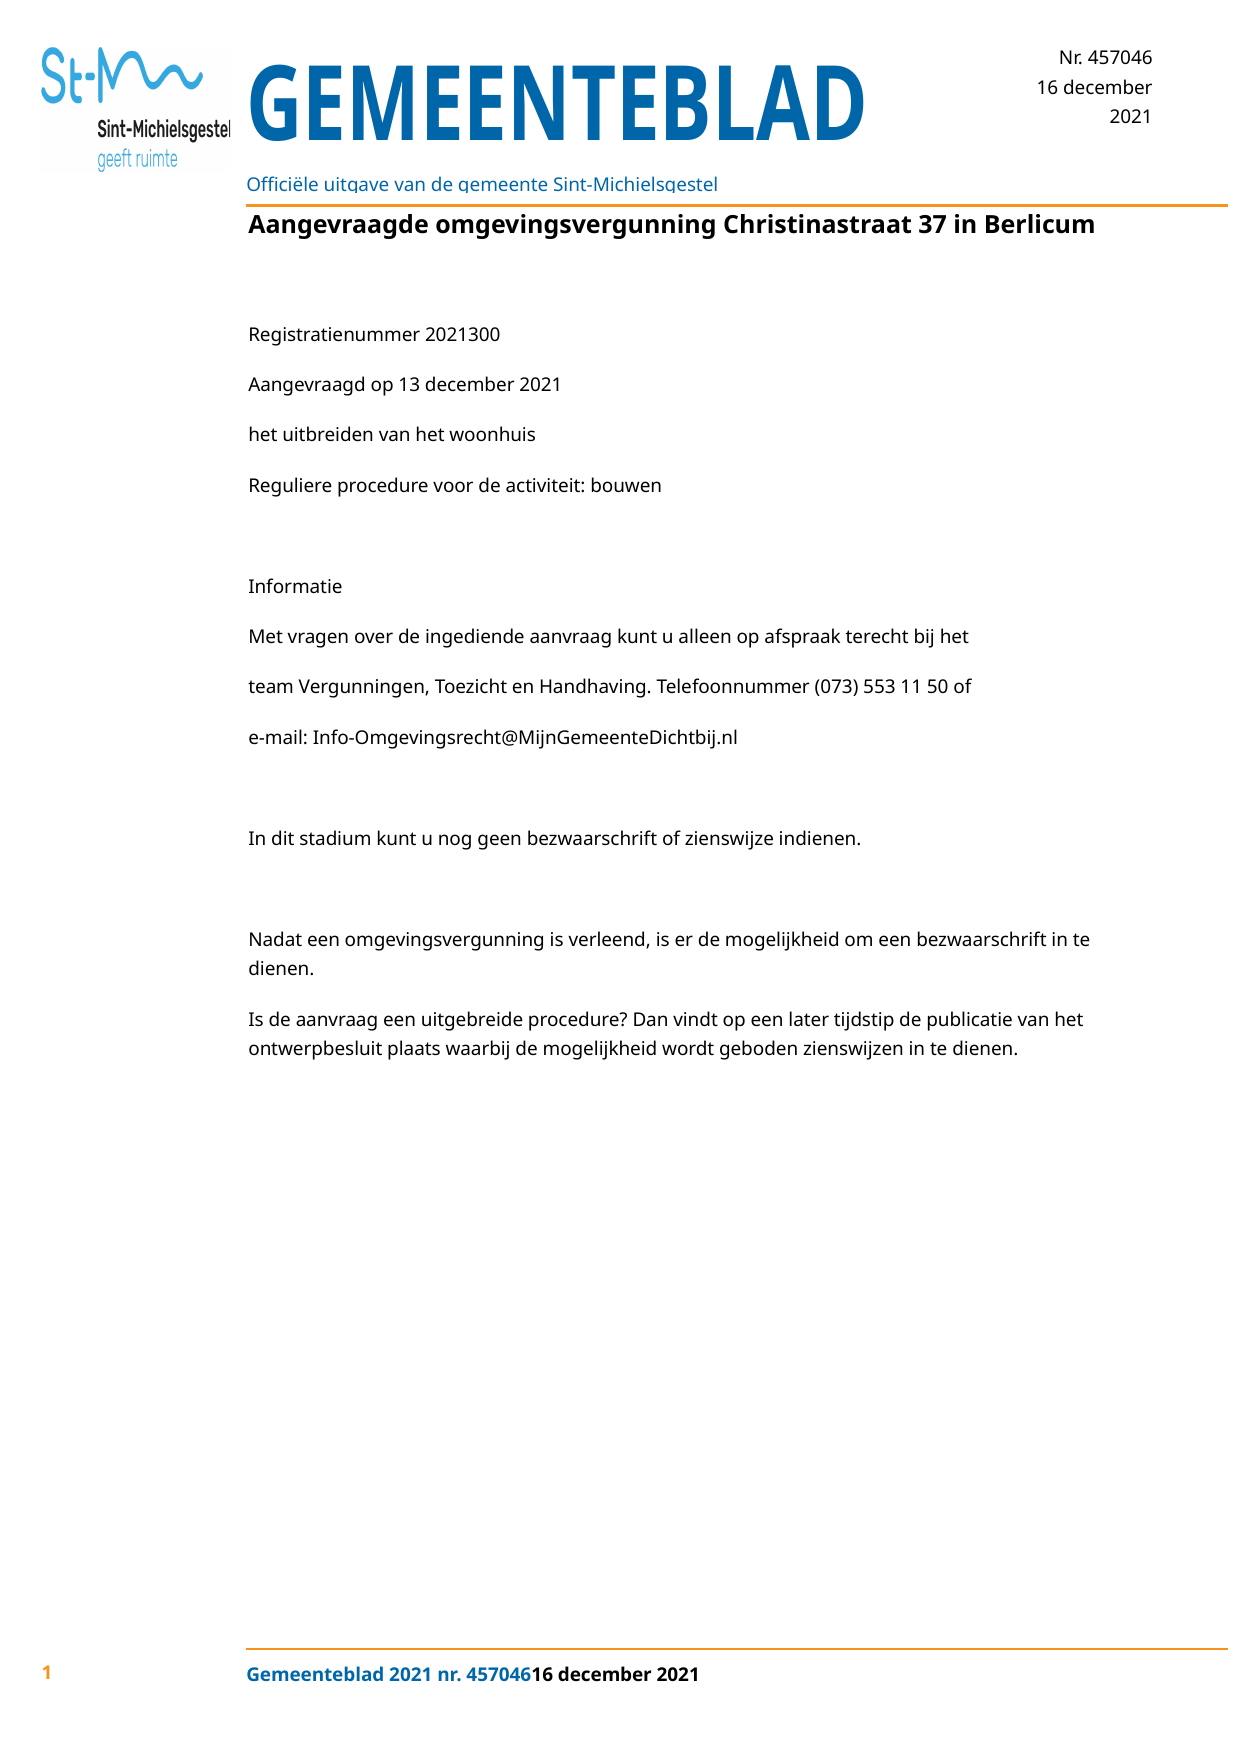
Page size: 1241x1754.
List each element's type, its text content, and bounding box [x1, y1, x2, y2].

picture [41, 47, 231, 172]
text Met vragen over de ingediende aanvraag kunt u alleen op afspraak terecht bij het [248, 623, 1152, 649]
text Reguliere procedure voor de activiteit: bouwen [248, 472, 1152, 498]
text Registratienummer 2021300 [248, 321, 1152, 346]
text Is de aanvraag een uitgebreide procedure? Dan vindt op een later tijdstip de publicatie van het ontwerpbesluit plaats waarbij de mogelijkheid wordt geboden zienswijzen in te dienen. [248, 1006, 1152, 1061]
text Aangevraagde omgevingsvergunning Christinastraat 37 in Berlicum [248, 207, 1152, 241]
text het uitbreiden van het woonhuis [248, 422, 1152, 447]
text Aangevraagd op 13 december 2021 [248, 371, 1152, 397]
text team Vergunningen, Toezicht en Handhaving. Telefoonnummer (073) 553 11 50 of [248, 674, 1152, 699]
text e-mail: Info-Omgevingsrecht@MijnGemeenteDichtbij.nl [248, 724, 1152, 750]
text In dit stadium kunt u nog geen bezwaarschrift of zienswijze indienen. [248, 825, 1152, 851]
text Nadat een omgevingsvergunning is verleend, is er de mogelijkheid om een bezwaarschrift in te dienen. [248, 926, 1152, 981]
text Informatie [248, 573, 1152, 598]
